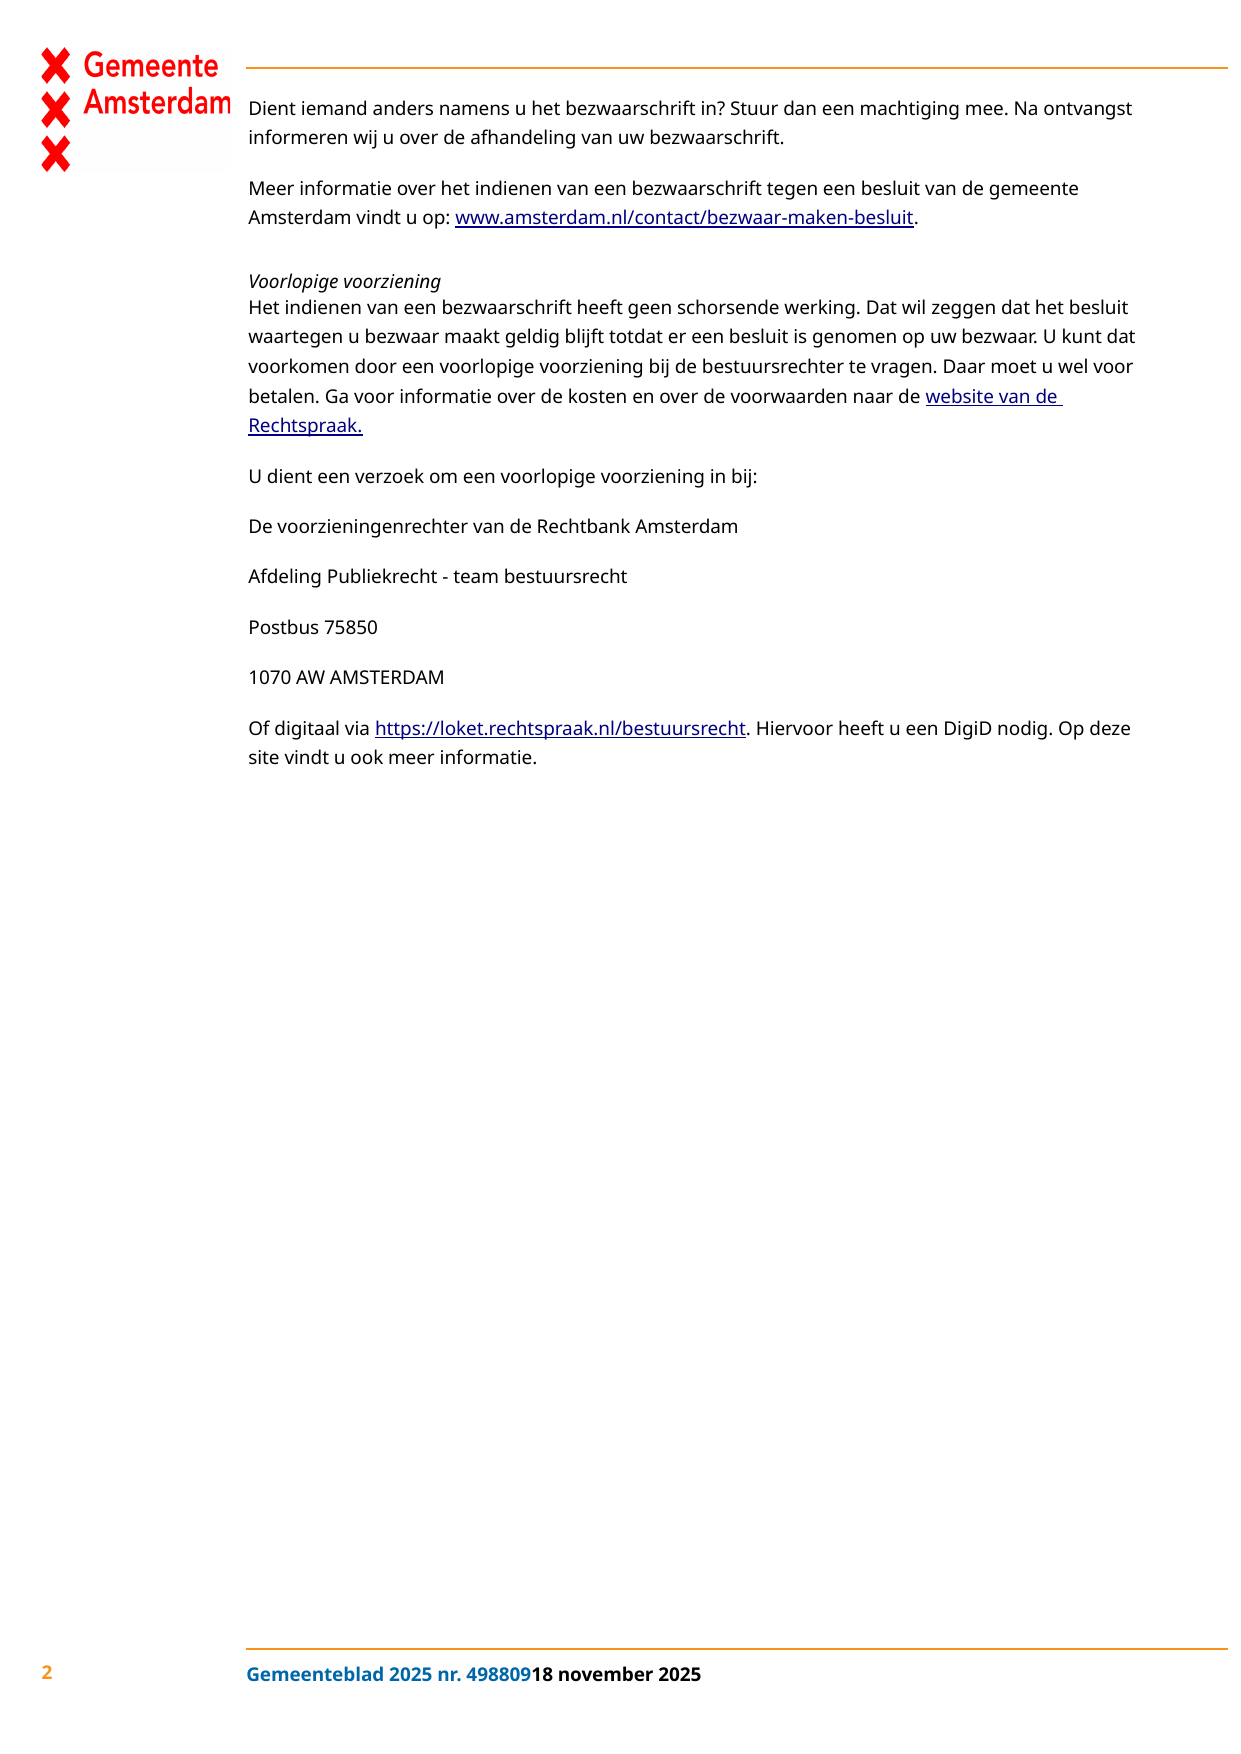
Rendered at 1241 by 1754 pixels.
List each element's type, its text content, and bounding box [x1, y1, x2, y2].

text Het indienen van een bezwaarschrift heeft geen schorsende werking. Dat wil zeggen dat het besluit waartegen u bezwaar maakt geldig blijft totdat er een besluit is genomen op uw bezwaar. U kunt dat voorkomen door een voorlopige voorziening bij de bestuursrechter te vragen. Daar moet u wel voor betalen. Ga voor informatie over de kosten en over de voorwaarden naar de website van de Rechtspraak. [248, 294, 1152, 438]
text 1070 AW AMSTERDAM [248, 664, 1152, 690]
text De voorzieningenrechter van de Rechtbank Amsterdam [248, 513, 1152, 539]
text Meer informatie over het indienen van een bezwaarschrift tegen een besluit van de gemeente Amsterdam vindt u op: www.amsterdam.nl/contact/bezwaar-maken-besluit. [248, 175, 1152, 230]
text Of digitaal via https://loket.rechtspraak.nl/bestuursrecht. Hiervoor heeft u een DigiD nodig. Op deze site vindt u ook meer informatie. [248, 715, 1152, 770]
text U dient een verzoek om een voorlopige voorziening in bij: [248, 463, 1152, 488]
text Dient iemand anders namens u het bezwaarschrift in? Stuur dan een machtiging mee. Na ontvangst informeren wij u over de afhandeling van uw bezwaarschrift. [248, 95, 1152, 150]
text Postbus 75850 [248, 614, 1152, 640]
text Voorlopige voorziening [248, 268, 1152, 294]
picture [41, 47, 231, 172]
text Afdeling Publiekrecht - team bestuursrecht [248, 564, 1152, 589]
